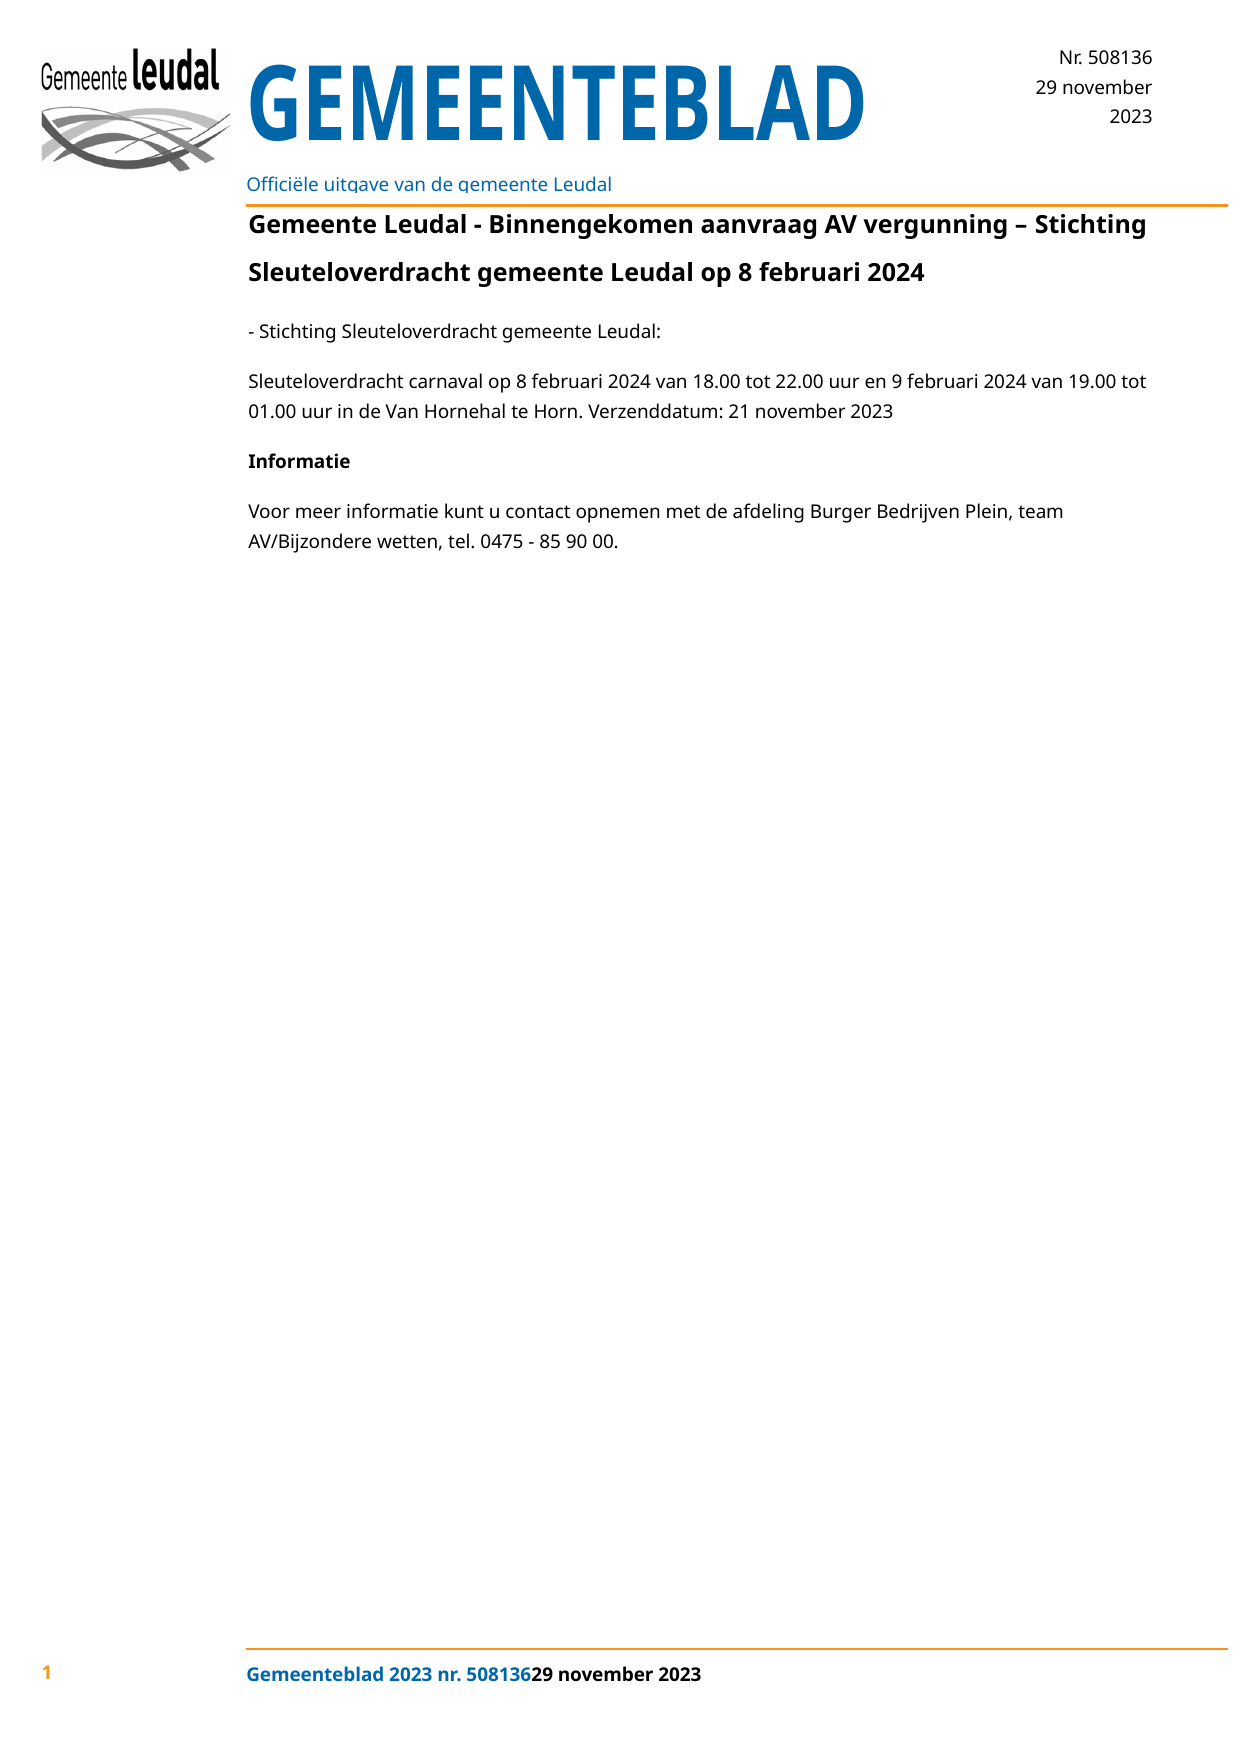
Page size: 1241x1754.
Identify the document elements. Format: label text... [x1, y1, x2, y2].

text Voor meer informatie kunt u contact opnemen met de afdeling Burger Bedrijven Plein, team AV/Bijzondere wetten, tel. 0475 - 85 90 00. [248, 499, 1152, 554]
picture [41, 47, 231, 172]
text Informatie [248, 448, 1152, 474]
text Gemeente Leudal - Binnengekomen aanvraag AV vergunning – Stichting Sleuteloverdracht gemeente Leudal op 8 februari 2024 [248, 207, 1152, 288]
text Sleuteloverdracht carnaval op 8 februari 2024 van 18.00 tot 22.00 uur en 9 februari 2024 van 19.00 tot 01.00 uur in de Van Hornehal te Horn. Verzenddatum: 21 november 2023 [248, 368, 1152, 424]
text - Stichting Sleuteloverdracht gemeente Leudal: [248, 318, 1152, 344]
